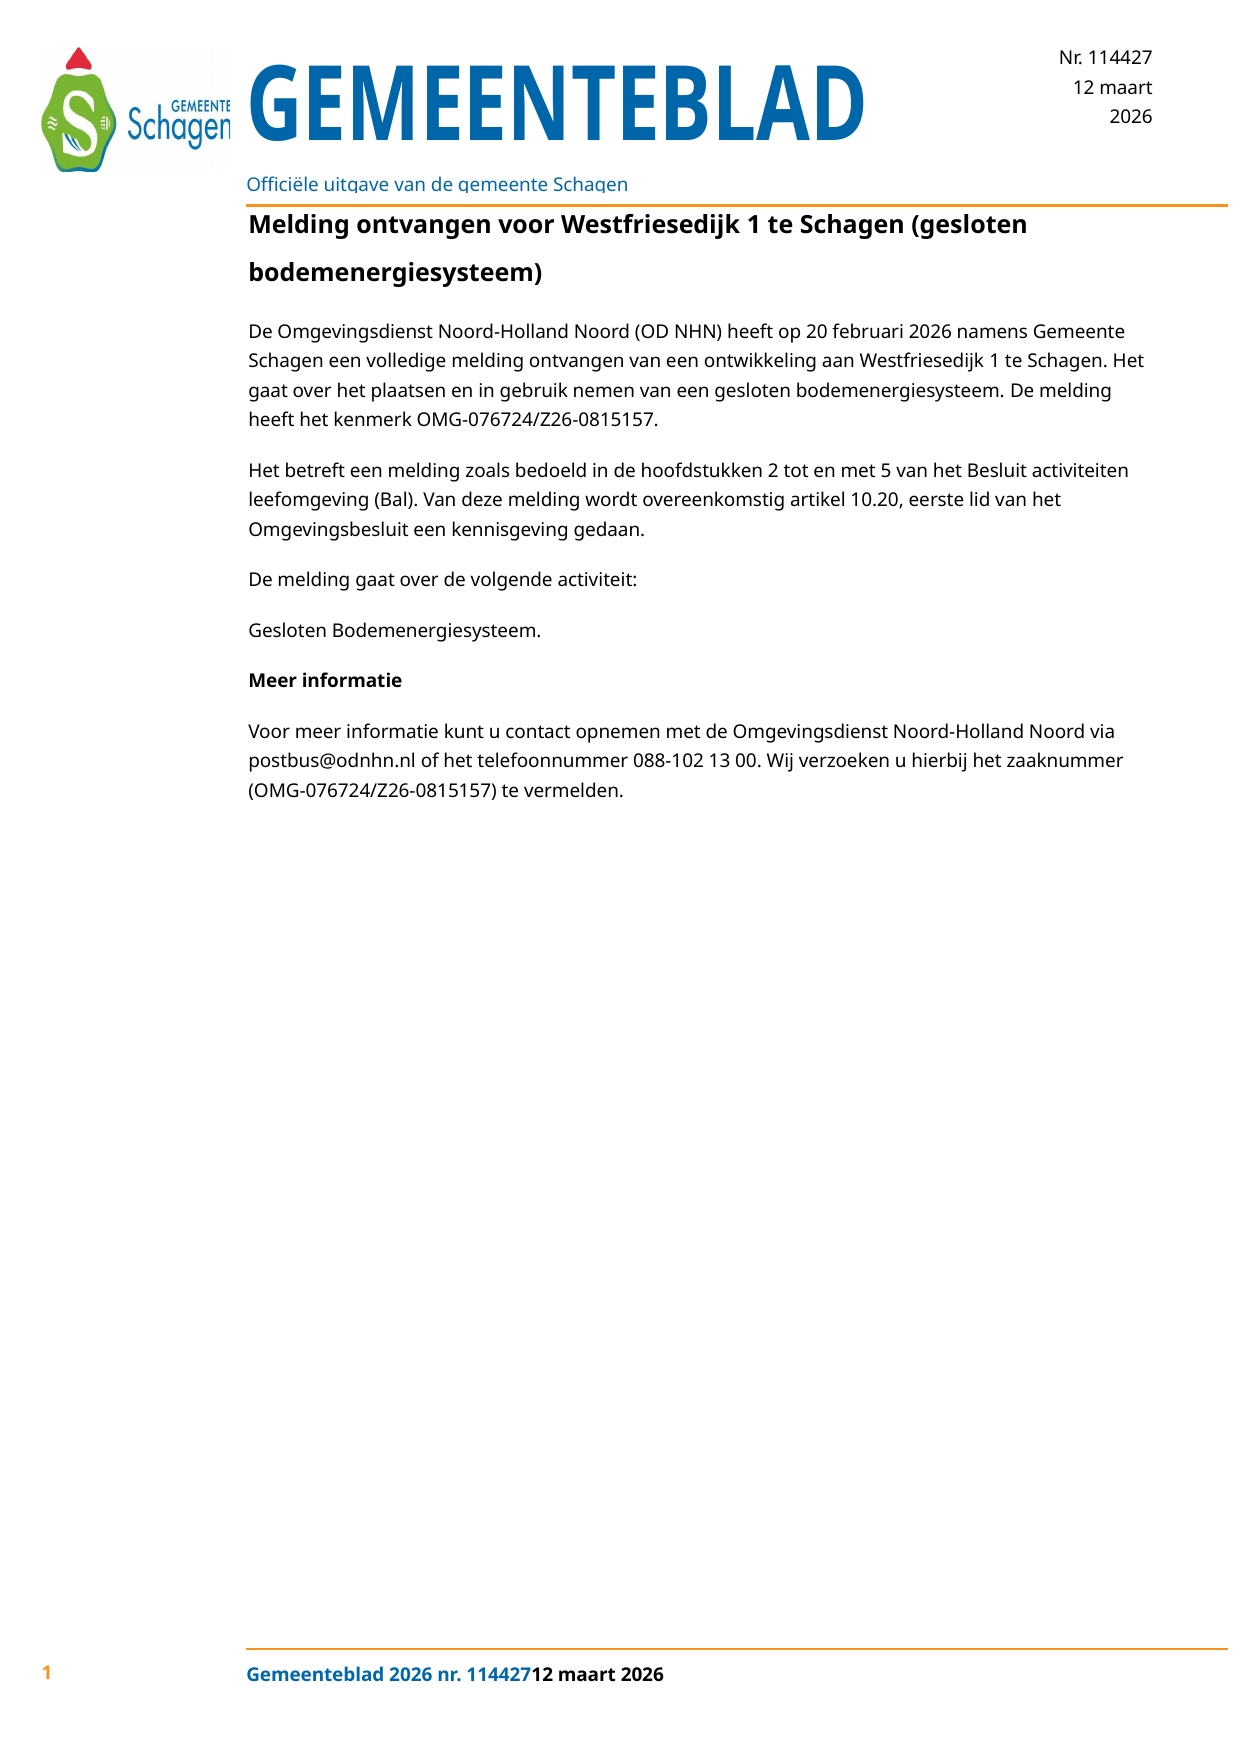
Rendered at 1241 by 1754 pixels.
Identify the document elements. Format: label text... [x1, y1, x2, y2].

text De melding gaat over de volgende activiteit: [248, 567, 1152, 592]
picture [41, 47, 231, 172]
text Het betreft een melding zoals bedoeld in de hoofdstukken 2 tot en met 5 van het Besluit activiteiten leefomgeving (Bal). Van deze melding wordt overeenkomstig artikel 10.20, eerste lid van het Omgevingsbesluit een kennisgeving gedaan. [248, 457, 1152, 542]
text Melding ontvangen voor Westfriesedijk 1 te Schagen (gesloten bodemenergiesysteem) [248, 207, 1152, 288]
text Meer informatie [248, 667, 1152, 693]
text Gesloten Bodemenergiesysteem. [248, 617, 1152, 643]
text Voor meer informatie kunt u contact opnemen met de Omgevingsdienst Noord-Holland Noord via postbus@odnhn.nl of het telefoonnummer 088-102 13 00. Wij verzoeken u hierbij het zaaknummer (OMG-076724/Z26-0815157) te vermelden. [248, 718, 1152, 803]
text De Omgevingsdienst Noord-Holland Noord (OD NHN) heeft op 20 februari 2026 namens Gemeente Schagen een volledige melding ontvangen van een ontwikkeling aan Westfriesedijk 1 te Schagen. Het gaat over het plaatsen en in gebruik nemen van een gesloten bodemenergiesysteem. De melding heeft het kenmerk OMG-076724/Z26-0815157. [248, 318, 1152, 432]
